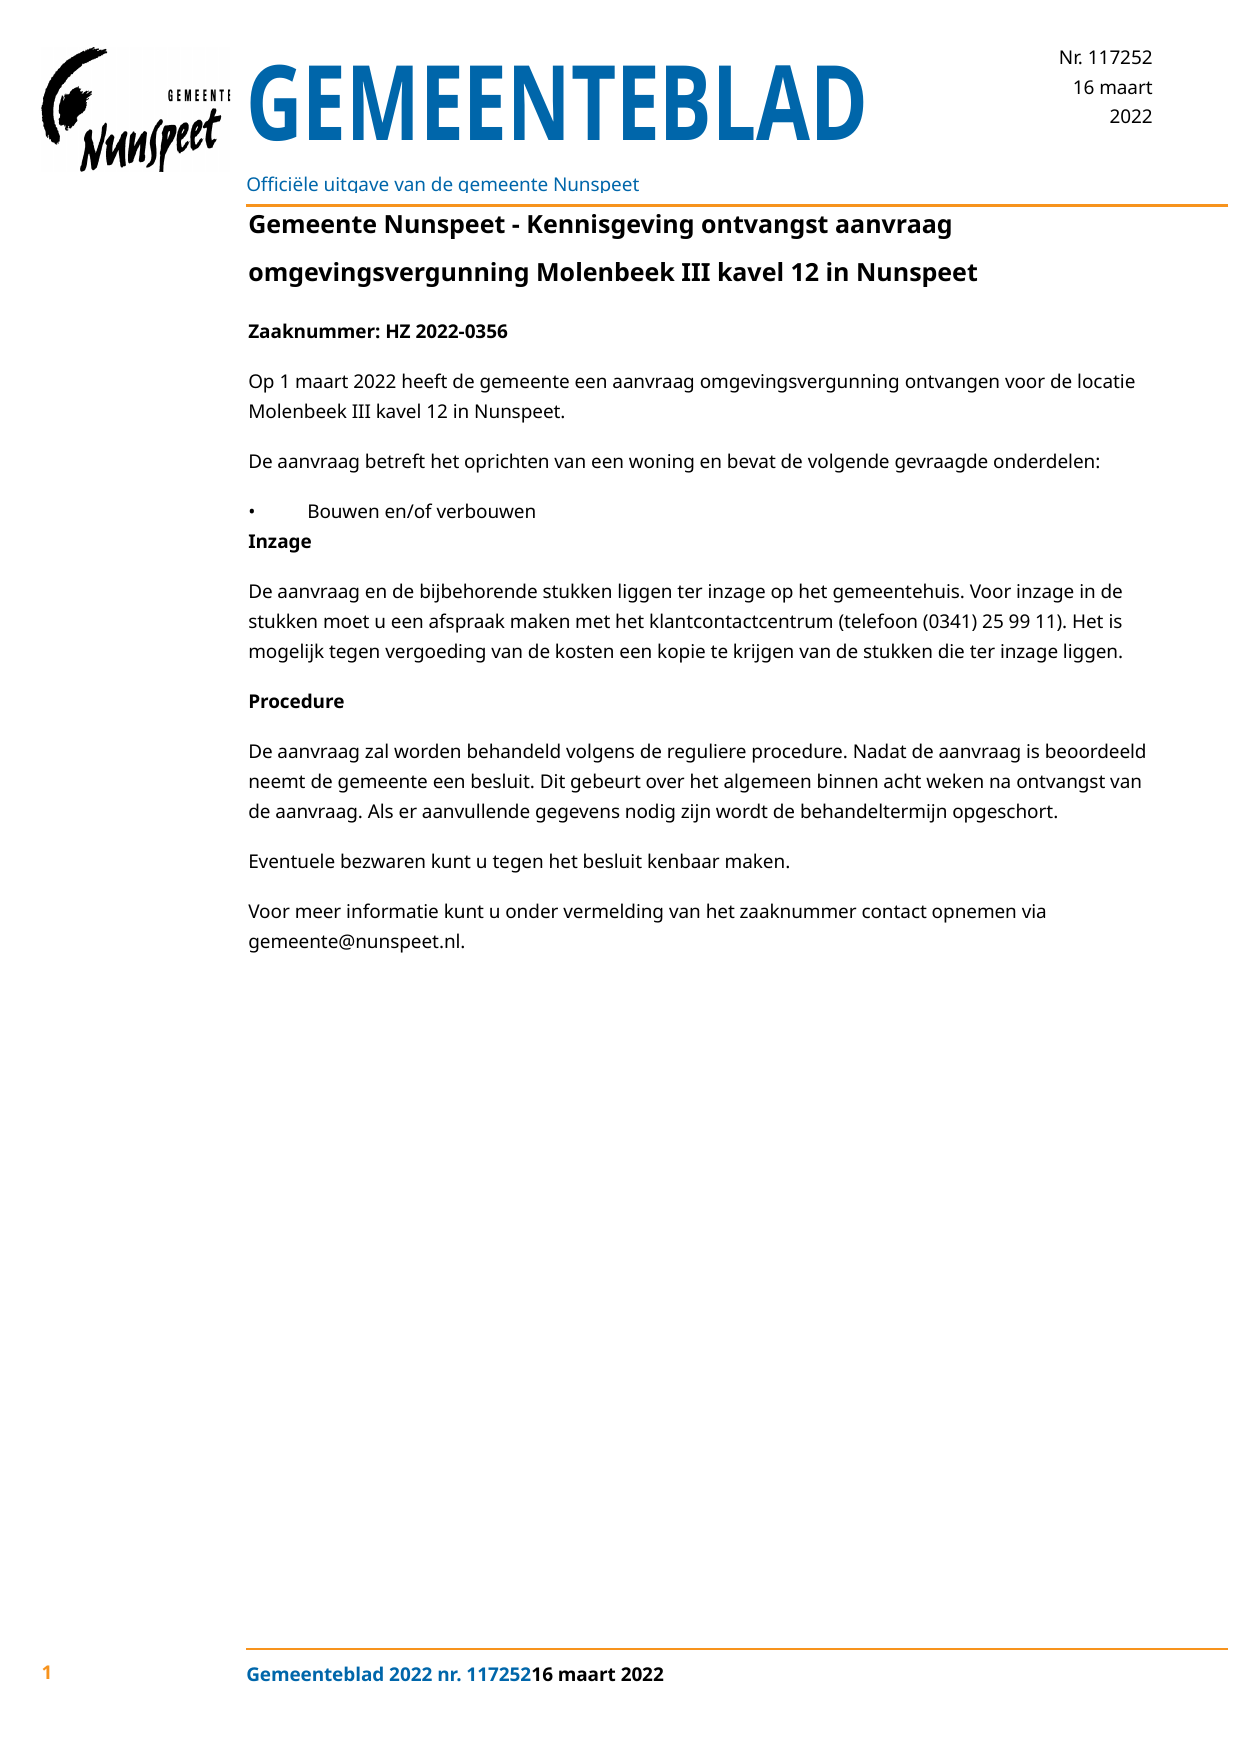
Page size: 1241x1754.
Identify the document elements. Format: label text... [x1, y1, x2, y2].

text Op 1 maart 2022 heeft de gemeente een aanvraag omgevingsvergunning ontvangen voor de locatie Molenbeek III kavel 12 in Nunspeet. [248, 368, 1152, 424]
text De aanvraag betreft het oprichten van een woning en bevat de volgende gevraagde onderdelen: [248, 448, 1152, 474]
text Eventuele bezwaren kunt u tegen het besluit kenbaar maken. [248, 848, 1152, 874]
text Voor meer informatie kunt u onder vermelding van het zaaknummer contact opnemen via gemeente@nunspeet.nl. [248, 899, 1152, 954]
text De aanvraag zal worden behandeld volgens de reguliere procedure. Nadat de aanvraag is beoordeeld neemt de gemeente een besluit. Dit gebeurt over het algemeen binnen acht weken na ontvangst van de aanvraag. Als er aanvullende gegevens nodig zijn wordt de behandeltermijn opgeschort. [248, 739, 1152, 824]
picture [41, 47, 231, 172]
list Bouwen en/of verbouwen [248, 499, 1152, 524]
text Gemeente Nunspeet - Kennisgeving ontvangst aanvraag omgevingsvergunning Molenbeek III kavel 12 in Nunspeet [248, 207, 1152, 288]
text Inzage [248, 528, 1152, 554]
text De aanvraag en de bijbehorende stukken liggen ter inzage op het gemeentehuis. Voor inzage in de stukken moet u een afspraak maken met het klantcontactcentrum (telefoon (0341) 25 99 11). Het is mogelijk tegen vergoeding van de kosten een kopie te krijgen van de stukken die ter inzage liggen. [248, 579, 1152, 664]
text Procedure [248, 688, 1152, 714]
text Zaaknummer: HZ 2022-0356 [248, 318, 1152, 344]
